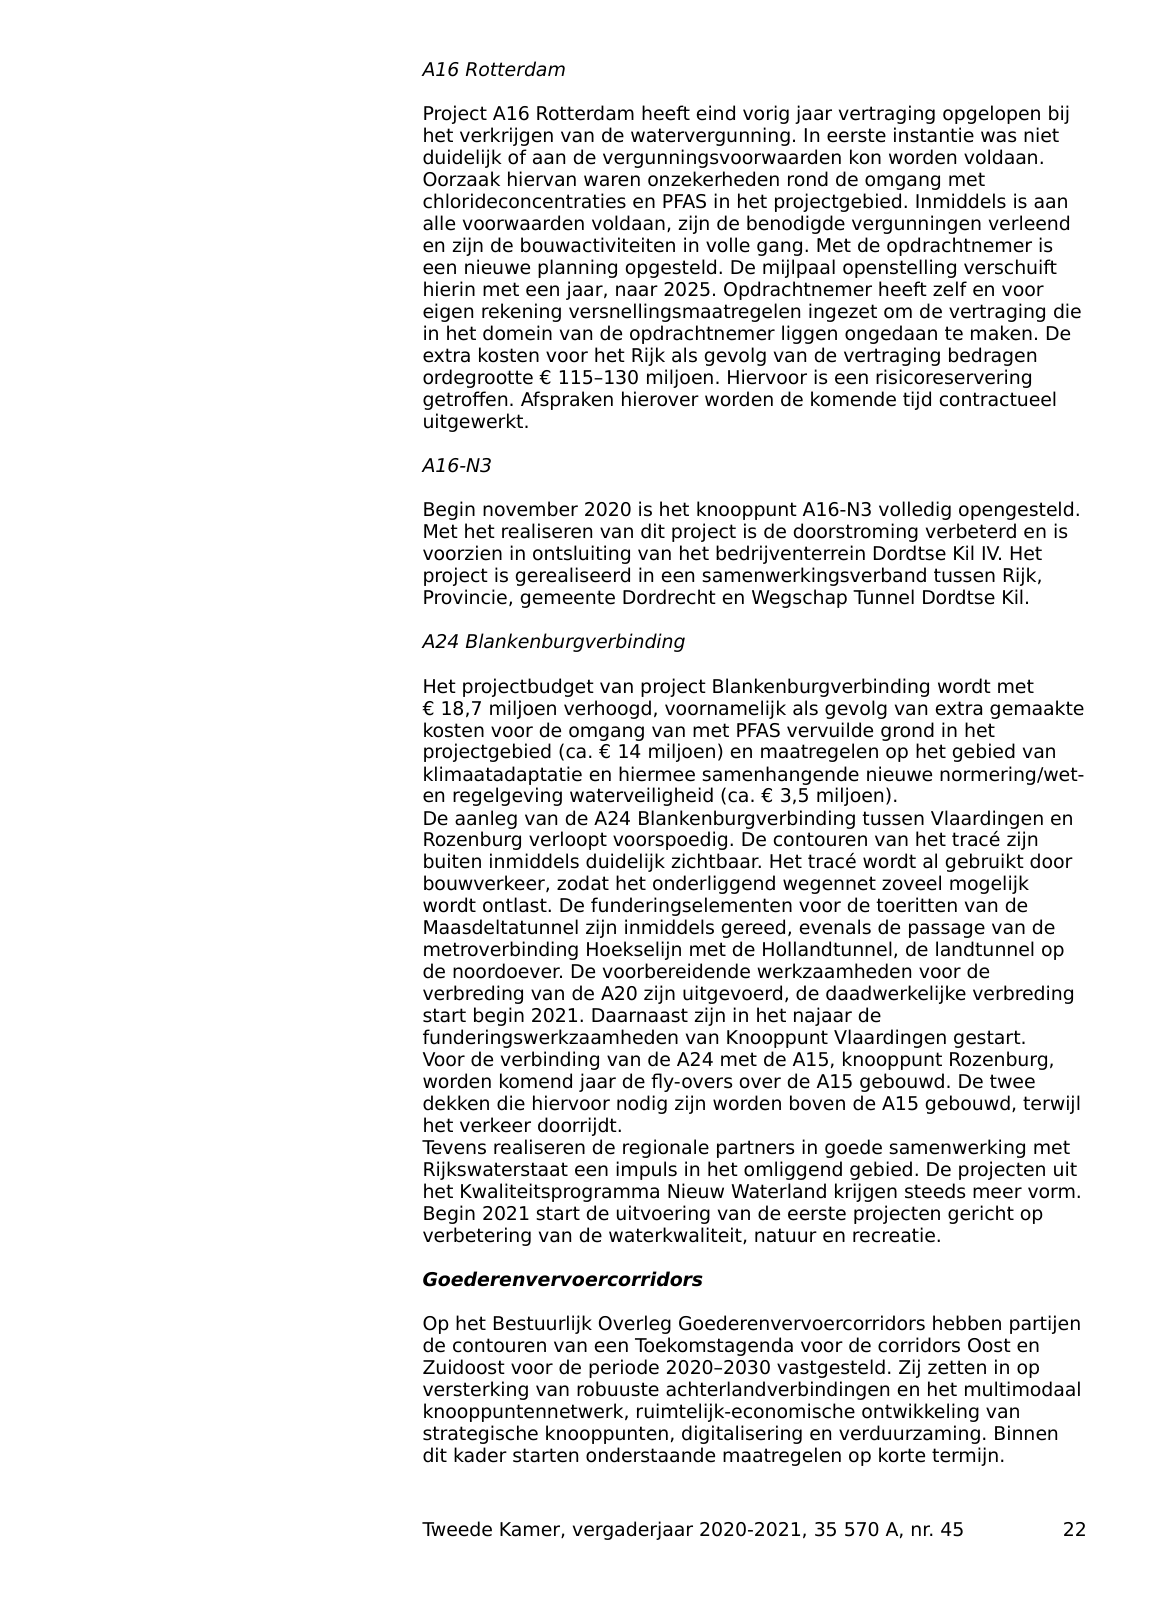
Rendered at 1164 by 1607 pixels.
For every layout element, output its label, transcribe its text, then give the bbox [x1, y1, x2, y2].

subtitle Goederenvervoercorridors [422, 1269, 1087, 1291]
subtitle A16-N3 [422, 455, 1087, 477]
subtitle A16 Rotterdam [422, 59, 1087, 81]
text Project A16 Rotterdam heeft eind vorig jaar vertraging opgelopen bij het verkrijgen van de watervergunning. In eerste instantie was niet duidelijk of aan de vergunningsvoorwaarden kon worden voldaan. Oorzaak hiervan waren onzekerheden rond de omgang met chlorideconcentraties en PFAS in het projectgebied. Inmiddels is aan alle voorwaarden voldaan, zijn de benodigde vergunningen verleend en zijn de bouwactiviteiten in volle gang. Met de opdrachtnemer is een nieuwe planning opgesteld. De mijlpaal openstelling verschuift hierin met een jaar, naar 2025. Opdrachtnemer heeft zelf en voor eigen rekening versnellingsmaatregelen ingezet om de vertraging die in het domein van de opdrachtnemer liggen ongedaan te maken. De extra kosten voor het Rijk als gevolg van de vertraging bedragen ordegrootte € 115–130 miljoen. Hiervoor is een risicoreservering getroffen. Afspraken hierover worden de komende tijd contractueel uitgewerkt. [422, 103, 1087, 433]
text De aanleg van de A24 Blankenburgverbinding tussen Vlaardingen en Rozenburg verloopt voorspoedig. De contouren van het tracé zijn buiten inmiddels duidelijk zichtbaar. Het tracé wordt al gebruikt door bouwverkeer, zodat het onderliggend wegennet zoveel mogelijk wordt ontlast. De funderingselementen voor de toeritten van de Maasdeltatunnel zijn inmiddels gereed, evenals de passage van de metroverbinding Hoekselijn met de Hollandtunnel, de landtunnel op de noordoever. De voorbereidende werkzaamheden voor de verbreding van de A20 zijn uitgevoerd, de daadwerkelijke verbreding start begin 2021. Daarnaast zijn in het najaar de funderingswerkzaamheden van Knooppunt Vlaardingen gestart. [422, 807, 1087, 1049]
text Tevens realiseren de regionale partners in goede samenwerking met Rijkswaterstaat een impuls in het omliggend gebied. De projecten uit het Kwaliteitsprogramma Nieuw Waterland krijgen steeds meer vorm. Begin 2021 start de uitvoering van de eerste projecten gericht op verbetering van de waterkwaliteit, natuur en recreatie. [422, 1137, 1087, 1247]
subtitle A24 Blankenburgverbinding [422, 631, 1087, 653]
text Begin november 2020 is het knooppunt A16-N3 volledig opengesteld. Met het realiseren van dit project is de doorstroming verbeterd en is voorzien in ontsluiting van het bedrijventerrein Dordtse Kil IV. Het project is gerealiseerd in een samenwerkingsverband tussen Rijk, Provincie, gemeente Dordrecht en Wegschap Tunnel Dordtse Kil. [422, 499, 1087, 609]
text Op het Bestuurlijk Overleg Goederenvervoercorridors hebben partijen de contouren van een Toekomstagenda voor de corridors Oost en Zuidoost voor de periode 2020–2030 vastgesteld. Zij zetten in op versterking van robuuste achterlandverbindingen en het multimodaal knooppuntennetwerk, ruimtelijk-economische ontwikkeling van strategische knooppunten, digitalisering en verduurzaming. Binnen dit kader starten onderstaande maatregelen op korte termijn. [422, 1313, 1087, 1467]
text Voor de verbinding van de A24 met de A15, knooppunt Rozenburg, worden komend jaar de fly-overs over de A15 gebouwd. De twee dekken die hiervoor nodig zijn worden boven de A15 gebouwd, terwijl het verkeer doorrijdt. [422, 1049, 1087, 1137]
text Het projectbudget van project Blankenburgverbinding wordt met € 18,7 miljoen verhoogd, voornamelijk als gevolg van extra gemaakte kosten voor de omgang van met PFAS vervuilde grond in het projectgebied (ca. € 14 miljoen) en maatregelen op het gebied van klimaatadaptatie en hiermee samenhangende nieuwe normering/wet- en regelgeving waterveiligheid (ca. € 3,5 miljoen). [422, 676, 1087, 807]
